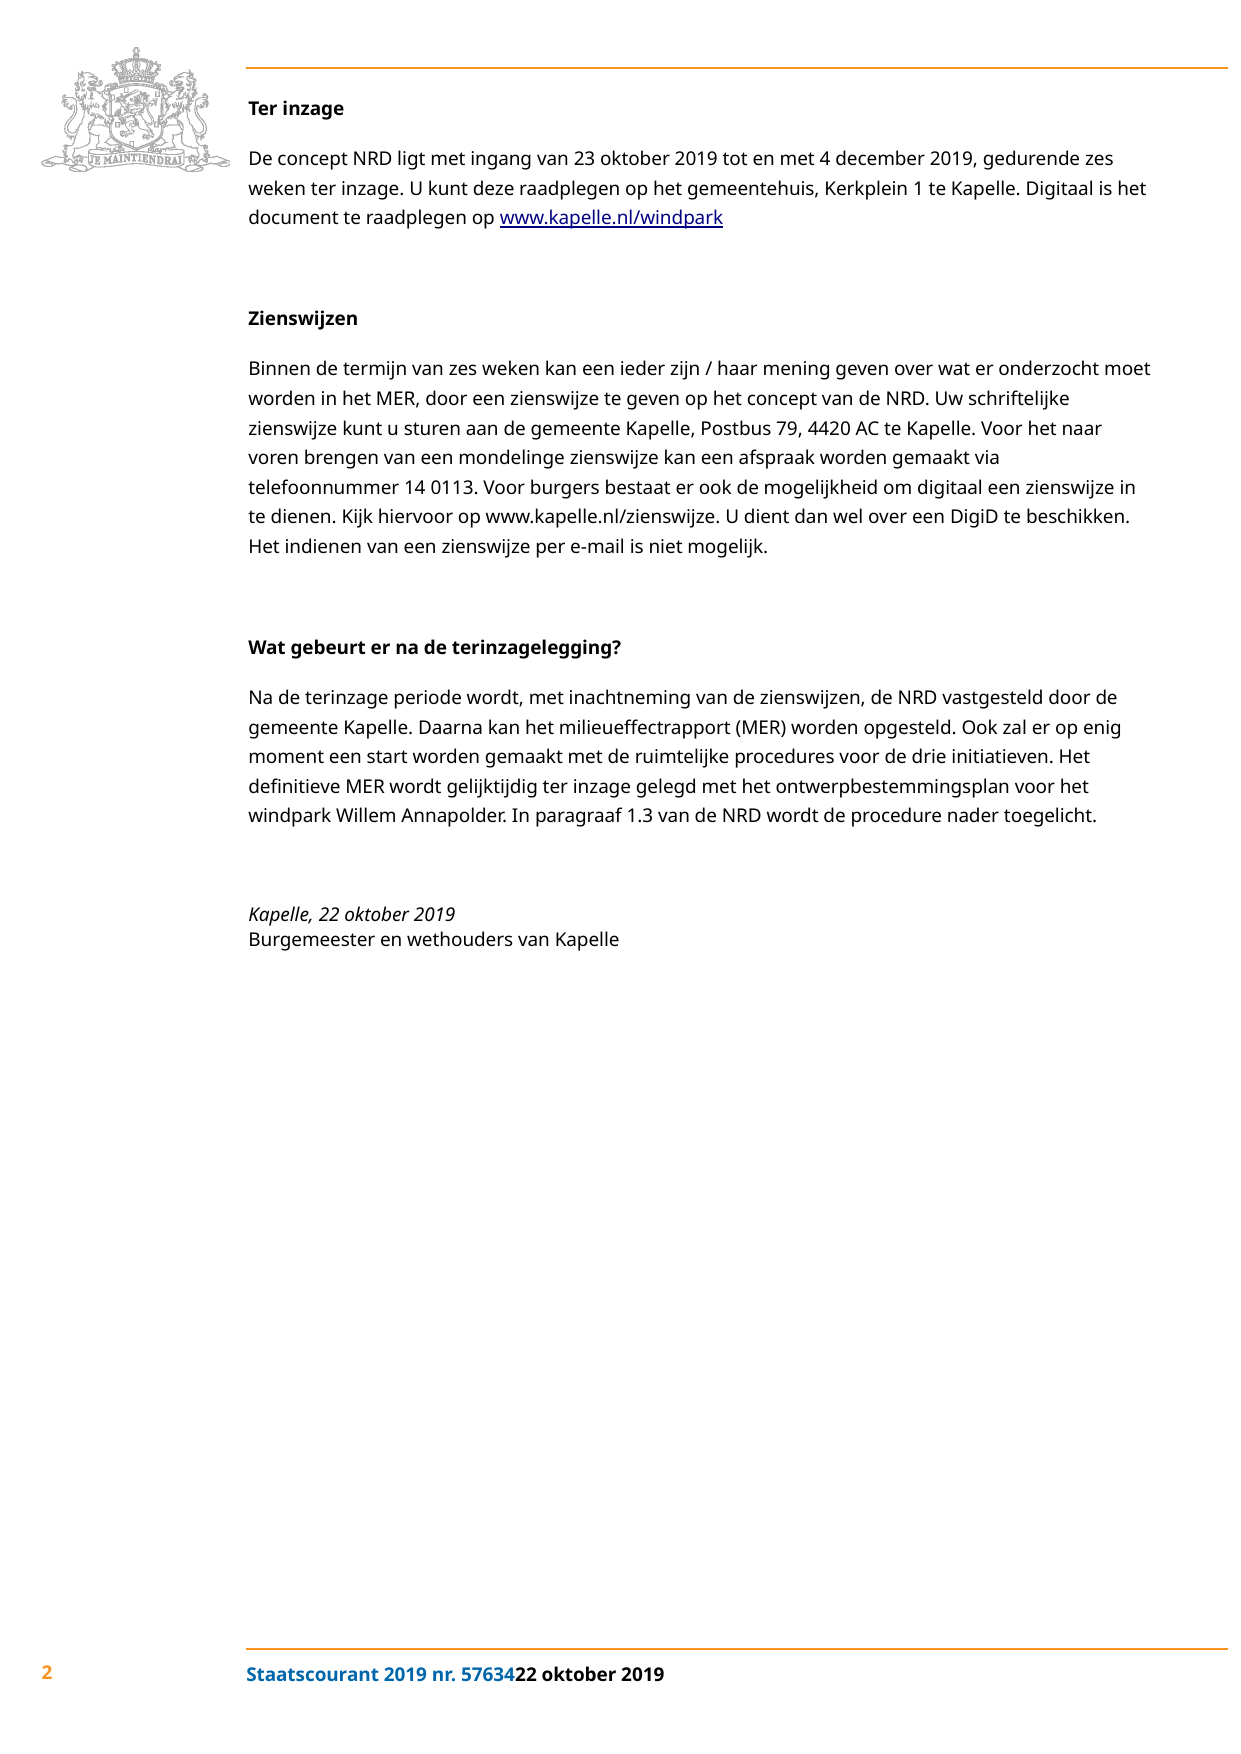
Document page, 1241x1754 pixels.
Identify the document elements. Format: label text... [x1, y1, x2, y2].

text Binnen de termijn van zes weken kan een ieder zijn / haar mening geven over wat er onderzocht moet worden in het MER, door een zienswijze te geven op het concept van de NRD. Uw schriftelijke zienswijze kunt u sturen aan de gemeente Kapelle, Postbus 79, 4420 AC te Kapelle. Voor het naar voren brengen van een mondelinge zienswijze kan een afspraak worden gemaakt via telefoonnummer 14 0113. Voor burgers bestaat er ook de mogelijkheid om digitaal een zienswijze in te dienen. Kijk hiervoor op www.kapelle.nl/zienswijze. U dient dan wel over een DigiD te beschikken. Het indienen van een zienswijze per e-mail is niet mogelijk. [248, 356, 1152, 559]
text Kapelle, 22 oktober 2019 [248, 901, 1152, 927]
picture [41, 47, 231, 172]
text De concept NRD ligt met ingang van 23 oktober 2019 tot en met 4 december 2019, gedurende zes weken ter inzage. U kunt deze raadplegen op het gemeentehuis, Kerkplein 1 te Kapelle. Digitaal is het document te raadplegen op www.kapelle.nl/windpark [248, 145, 1152, 230]
text Ter inzage [248, 95, 1152, 121]
text Burgemeester en wethouders van Kapelle [248, 927, 1152, 952]
text Zienswijzen [248, 305, 1152, 331]
text Wat gebeurt er na de terinzagelegging? [248, 634, 1152, 660]
text Na de terinzage periode wordt, met inachtneming van de zienswijzen, de NRD vastgesteld door de gemeente Kapelle. Daarna kan het milieueffectrapport (MER) worden opgesteld. Ook zal er op enig moment een start worden gemaakt met de ruimtelijke procedures voor de drie initiatieven. Het definitieve MER wordt gelijktijdig ter inzage gelegd met het ontwerpbestemmingsplan voor het windpark Willem Annapolder. In paragraaf 1.3 van de NRD wordt de procedure nader toegelicht. [248, 684, 1152, 828]
